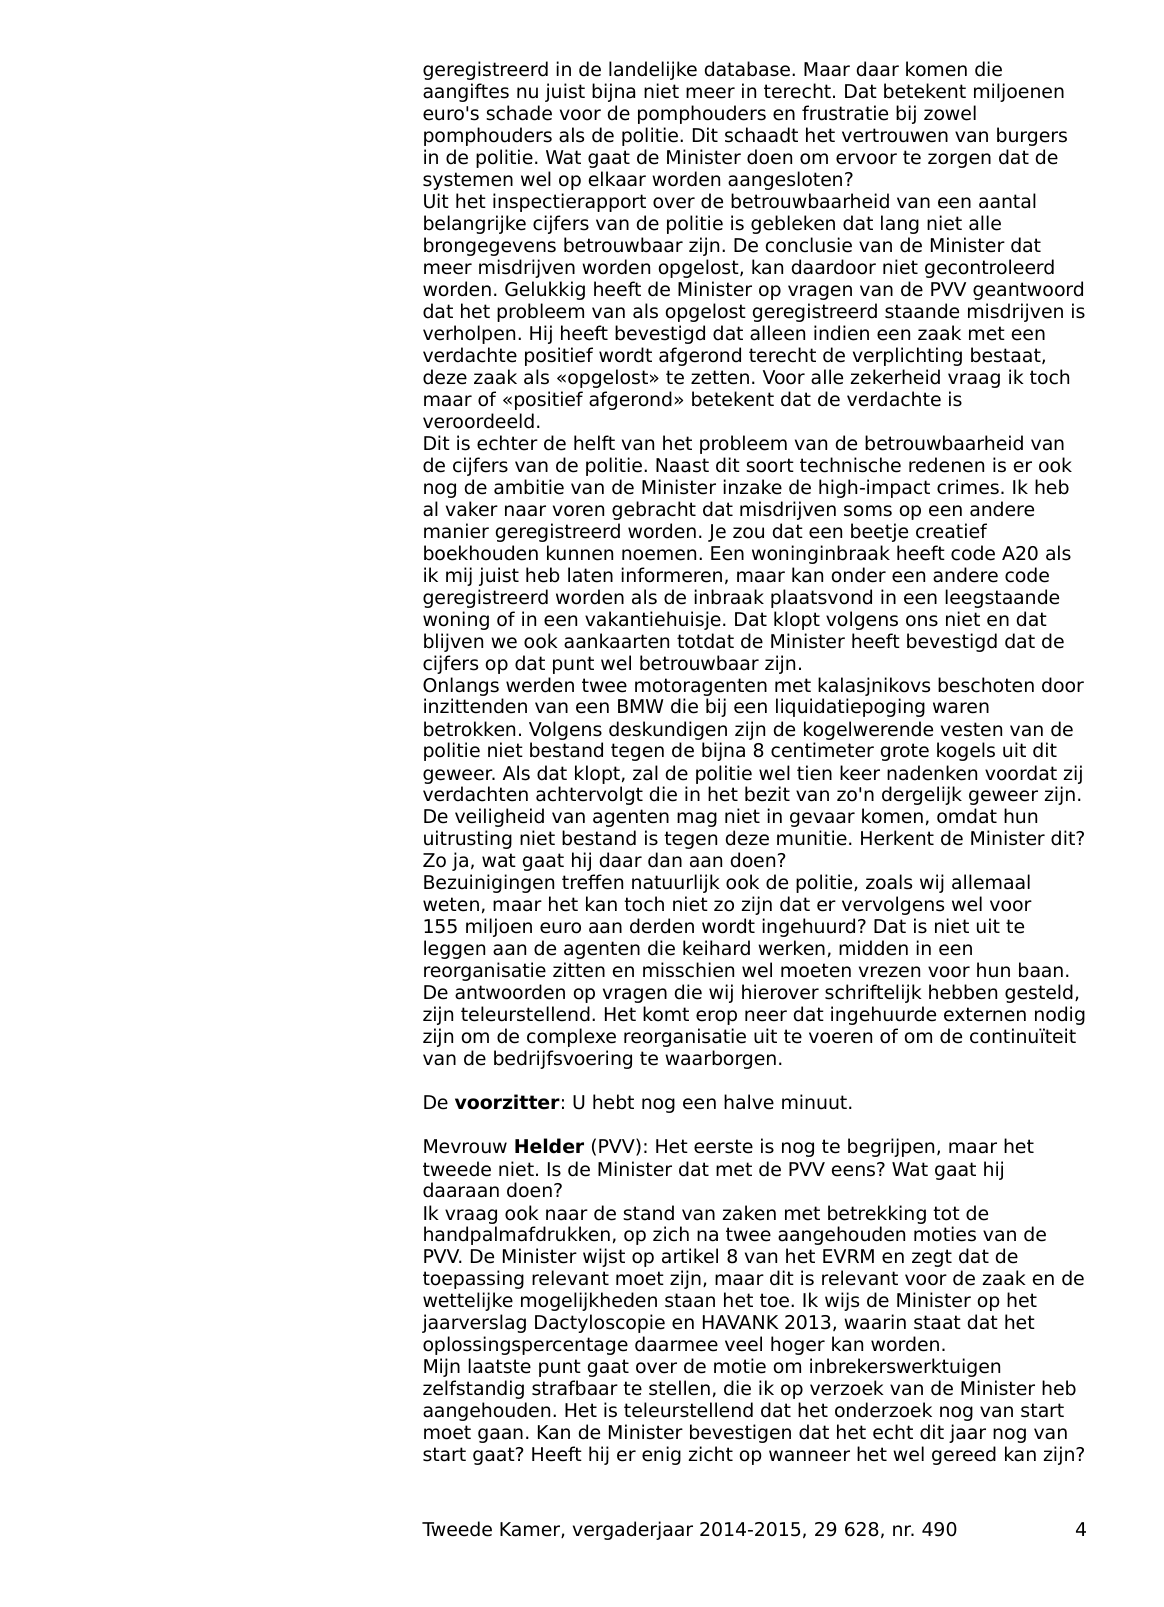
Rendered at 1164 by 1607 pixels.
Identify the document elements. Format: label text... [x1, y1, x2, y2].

text Uit het inspectierapport over de betrouwbaarheid van een aantal belangrijke cijfers van de politie is gebleken dat lang niet alle brongegevens betrouwbaar zijn. De conclusie van de Minister dat meer misdrijven worden opgelost, kan daardoor niet gecontroleerd worden. Gelukkig heeft de Minister op vragen van de PVV geantwoord dat het probleem van als opgelost geregistreerd staande misdrijven is verholpen. Hij heeft bevestigd dat alleen indien een zaak met een verdachte positief wordt afgerond terecht de verplichting bestaat, deze zaak als «opgelost» te zetten. Voor alle zekerheid vraag ik toch maar of «positief afgerond» betekent dat de verdachte is veroordeeld. [422, 191, 1087, 433]
text geregistreerd in de landelijke database. Maar daar komen die aangiftes nu juist bijna niet meer in terecht. Dat betekent miljoenen euro's schade voor de pomphouders en frustratie bij zowel pomphouders als de politie. Dit schaadt het vertrouwen van burgers in de politie. Wat gaat de Minister doen om ervoor te zorgen dat de systemen wel op elkaar worden aangesloten? [422, 59, 1087, 191]
text Mevrouw Helder (PVV): Het eerste is nog te begrijpen, maar het tweede niet. Is de Minister dat met de PVV eens? Wat gaat hij daaraan doen? [422, 1136, 1087, 1202]
text Bezuinigingen treffen natuurlijk ook de politie, zoals wij allemaal weten, maar het kan toch niet zo zijn dat er vervolgens wel voor 155 miljoen euro aan derden wordt ingehuurd? Dat is niet uit te leggen aan de agenten die keihard werken, midden in een reorganisatie zitten en misschien wel moeten vrezen voor hun baan. De antwoorden op vragen die wij hierover schriftelijk hebben gesteld, zijn teleurstellend. Het komt erop neer dat ingehuurde externen nodig zijn om de complexe reorganisatie uit te voeren of om de continuïteit van de bedrijfsvoering te waarborgen. [422, 872, 1087, 1070]
text Onlangs werden twee motoragenten met kalasjnikovs beschoten door inzittenden van een BMW die bij een liquidatiepoging waren betrokken. Volgens deskundigen zijn de kogelwerende vesten van de politie niet bestand tegen de bijna 8 centimeter grote kogels uit dit geweer. Als dat klopt, zal de politie wel tien keer nadenken voordat zij verdachten achtervolgt die in het bezit van zo'n dergelijk geweer zijn. De veiligheid van agenten mag niet in gevaar komen, omdat hun uitrusting niet bestand is tegen deze munitie. Herkent de Minister dit? Zo ja, wat gaat hij daar dan aan doen? [422, 674, 1087, 872]
text Ik vraag ook naar de stand van zaken met betrekking tot de handpalmafdrukken, op zich na twee aangehouden moties van de PVV. De Minister wijst op artikel 8 van het EVRM en zegt dat de toepassing relevant moet zijn, maar dit is relevant voor de zaak en de wettelijke mogelijkheden staan het toe. Ik wijs de Minister op het jaarverslag Dactyloscopie en HAVANK 2013, waarin staat dat het oplossingspercentage daarmee veel hoger kan worden. [422, 1202, 1087, 1356]
text De voorzitter: U hebt nog een halve minuut. [422, 1092, 1087, 1114]
text Dit is echter de helft van het probleem van de betrouwbaarheid van de cijfers van de politie. Naast dit soort technische redenen is er ook nog de ambitie van de Minister inzake de high-impact crimes. Ik heb al vaker naar voren gebracht dat misdrijven soms op een andere manier geregistreerd worden. Je zou dat een beetje creatief boekhouden kunnen noemen. Een woninginbraak heeft code A20 als ik mij juist heb laten informeren, maar kan onder een andere code geregistreerd worden als de inbraak plaatsvond in een leegstaande woning of in een vakantiehuisje. Dat klopt volgens ons niet en dat blijven we ook aankaarten totdat de Minister heeft bevestigd dat de cijfers op dat punt wel betrouwbaar zijn. [422, 433, 1087, 674]
text Mijn laatste punt gaat over de motie om inbrekerswerktuigen zelfstandig strafbaar te stellen, die ik op verzoek van de Minister heb aangehouden. Het is teleurstellend dat het onderzoek nog van start moet gaan. Kan de Minister bevestigen dat het echt dit jaar nog van start gaat? Heeft hij er enig zicht op wanneer het wel gereed kan zijn? [422, 1356, 1087, 1466]
